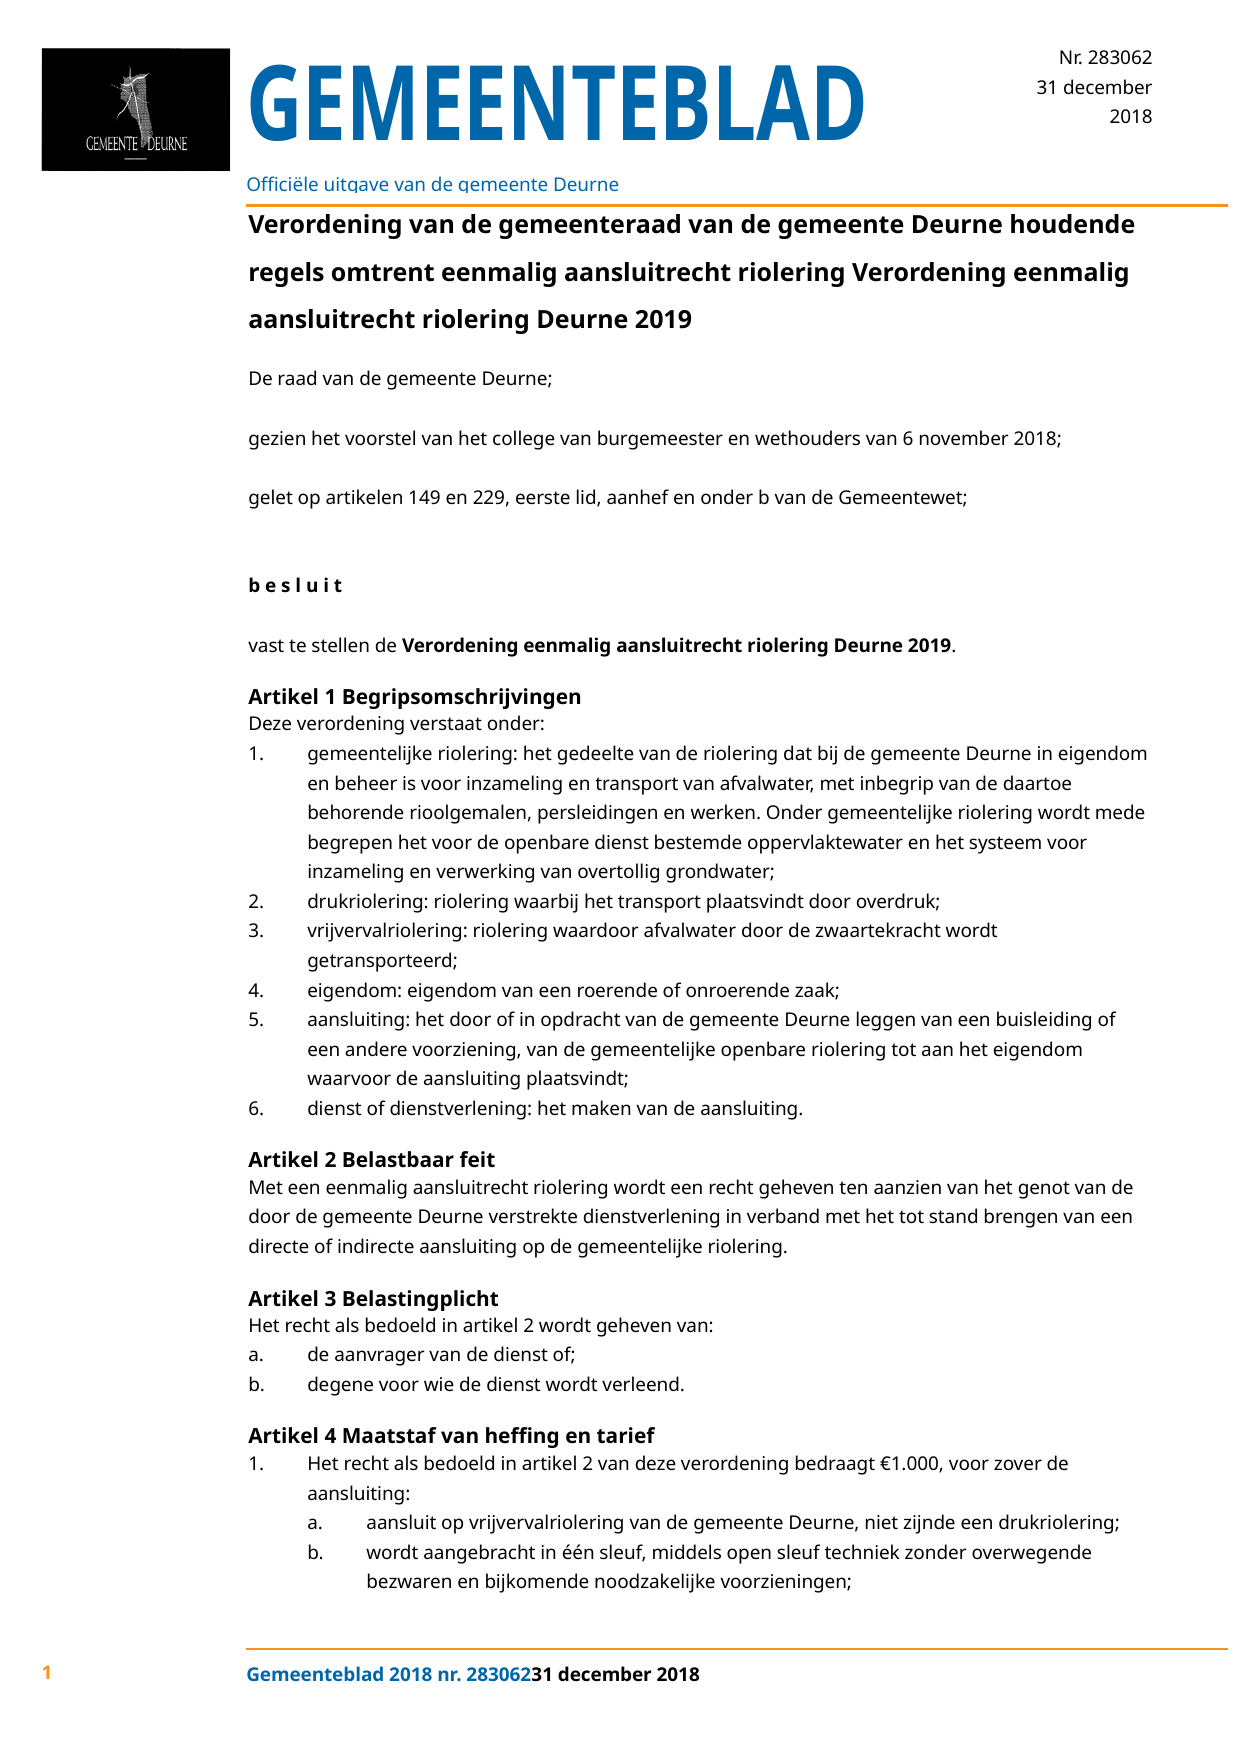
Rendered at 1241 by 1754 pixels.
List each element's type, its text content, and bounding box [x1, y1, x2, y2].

list gemeentelijke riolering: het gedeelte van de riolering dat bij de gemeente Deurne in eigendom en beheer is voor inzameling en transport van afvalwater, met inbegrip van de daartoe behorende rioolgemalen, persleidingen en werken. Onder gemeentelijke riolering wordt mede begrepen het voor de openbare dienst bestemde oppervlaktewater en het systeem voor inzameling en verwerking van overtollig grondwater; [248, 740, 1152, 884]
text Verordening van de gemeenteraad van de gemeente Deurne houdende regels omtrent eenmalig aansluitrecht riolering Verordening eenmalig aansluitrecht riolering Deurne 2019 [248, 207, 1152, 336]
list wordt aangebracht in één sleuf, middels open sleuf techniek zonder overwegende bezwaren en bijkomende noodzakelijke voorzieningen; [307, 1539, 1152, 1594]
text vast te stellen de Verordening eenmalig aansluitrecht riolering Deurne 2019. [248, 632, 1152, 657]
list de aanvrager van de dienst of; [248, 1342, 1152, 1367]
text Artikel 2 Belastbaar feit [248, 1146, 1152, 1174]
text Met een eenmalig aansluitrecht riolering wordt een recht geheven ten aanzien van het genot van de door de gemeente Deurne verstrekte dienstverlening in verband met het tot stand brengen van een directe of indirecte aansluiting op de gemeentelijke riolering. [248, 1174, 1152, 1259]
list eigendom: eigendom van een roerende of onroerende zaak; [248, 977, 1152, 1003]
text Artikel 4 Maatstaf van heffing en tarief [248, 1422, 1152, 1450]
text Artikel 1 Begripsomschrijvingen [248, 682, 1152, 711]
text b e s l u i t [248, 573, 1152, 598]
picture [41, 47, 231, 172]
text gelet op artikelen 149 en 229, eerste lid, aanhef en onder b van de Gemeentewet; [248, 484, 1152, 509]
text Het recht als bedoeld in artikel 2 wordt geheven van: [248, 1312, 1152, 1338]
text gezien het voorstel van het college van burgemeester en wethouders van 6 november 2018; [248, 425, 1152, 450]
list vrijvervalriolering: riolering waardoor afvalwater door de zwaartekracht wordt getransporteerd; [248, 918, 1152, 973]
text Artikel 3 Belastingplicht [248, 1284, 1152, 1312]
list drukriolering: riolering waarbij het transport plaatsvindt door overdruk; [248, 888, 1152, 914]
list degene voor wie de dienst wordt verleend. [248, 1371, 1152, 1397]
list Het recht als bedoeld in artikel 2 van deze verordening bedraagt €1.000, voor zover de aansluiting: [248, 1450, 1152, 1505]
text De raad van de gemeente Deurne; [248, 366, 1152, 391]
text Deze verordening verstaat onder: [248, 711, 1152, 736]
list aansluiting: het door of in opdracht van de gemeente Deurne leggen van een buisleiding of een andere voorziening, van de gemeentelijke openbare riolering tot aan het eigendom waarvoor de aansluiting plaatsvindt; [248, 1006, 1152, 1091]
list dienst of dienstverlening: het maken van de aansluiting. [248, 1095, 1152, 1121]
list aansluit op vrijvervalriolering van de gemeente Deurne, niet zijnde een drukriolering; [307, 1509, 1152, 1535]
